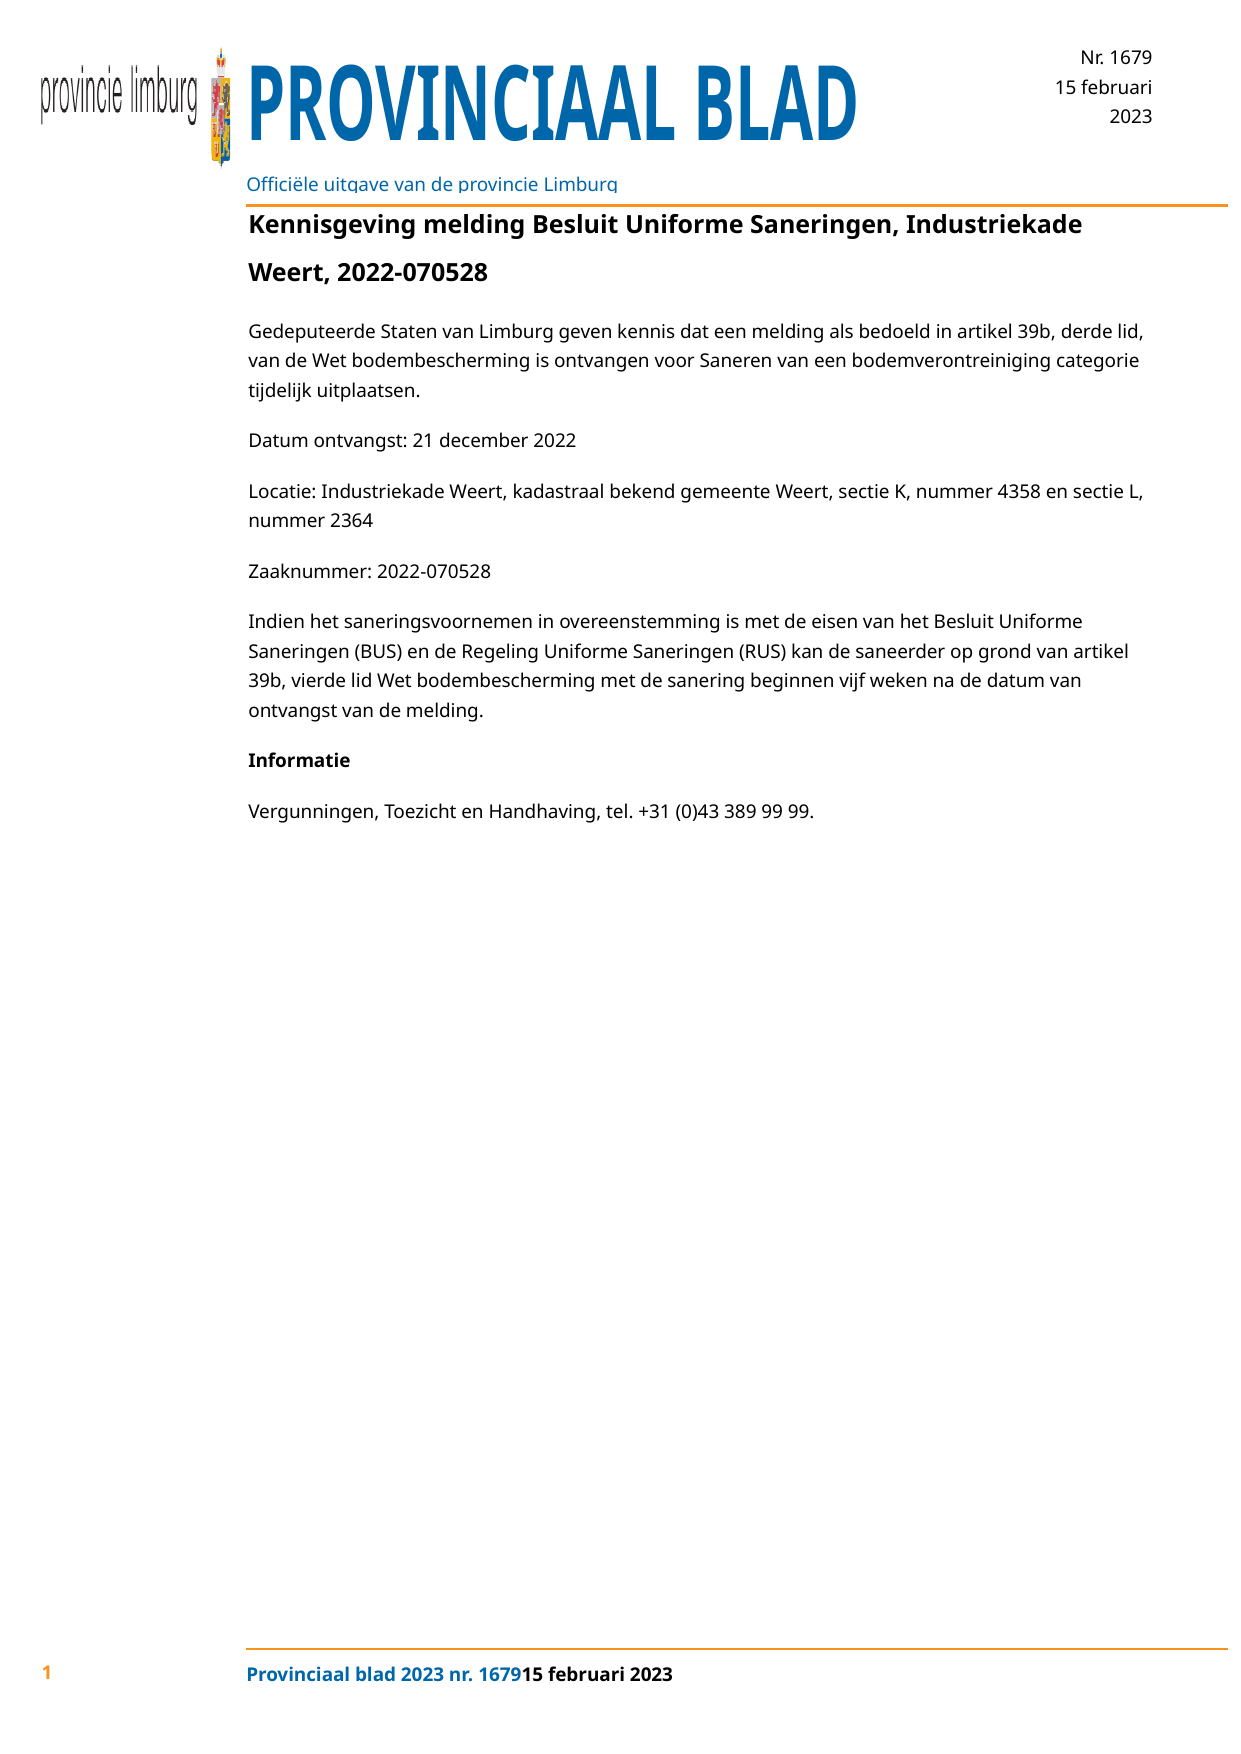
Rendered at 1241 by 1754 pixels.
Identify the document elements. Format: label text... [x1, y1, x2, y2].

text Vergunningen, Toezicht en Handhaving, tel. +31 (0)43 389 99 99. [248, 798, 1152, 824]
text Datum ontvangst: 21 december 2022 [248, 427, 1152, 453]
text Indien het saneringsvoornemen in overeenstemming is met de eisen van het Besluit Uniforme Saneringen (BUS) en de Regeling Uniforme Saneringen (RUS) kan de saneerder op grond van artikel 39b, vierde lid Wet bodembescherming met de sanering beginnen vijf weken na de datum van ontvangst van de melding. [248, 608, 1152, 723]
text Locatie: Industriekade Weert, kadastraal bekend gemeente Weert, sectie K, nummer 4358 en sectie L, nummer 2364 [248, 478, 1152, 533]
text Gedeputeerde Staten van Limburg geven kennis dat een melding als bedoeld in artikel 39b, derde lid, van de Wet bodembescherming is ontvangen voor Saneren van een bodemverontreiniging categorie tijdelijk uitplaatsen. [248, 318, 1152, 403]
text Kennisgeving melding Besluit Uniforme Saneringen, Industriekade Weert, 2022-070528 [248, 207, 1152, 288]
picture [41, 47, 231, 172]
text Zaaknummer: 2022-070528 [248, 558, 1152, 584]
text Informatie [248, 747, 1152, 773]
